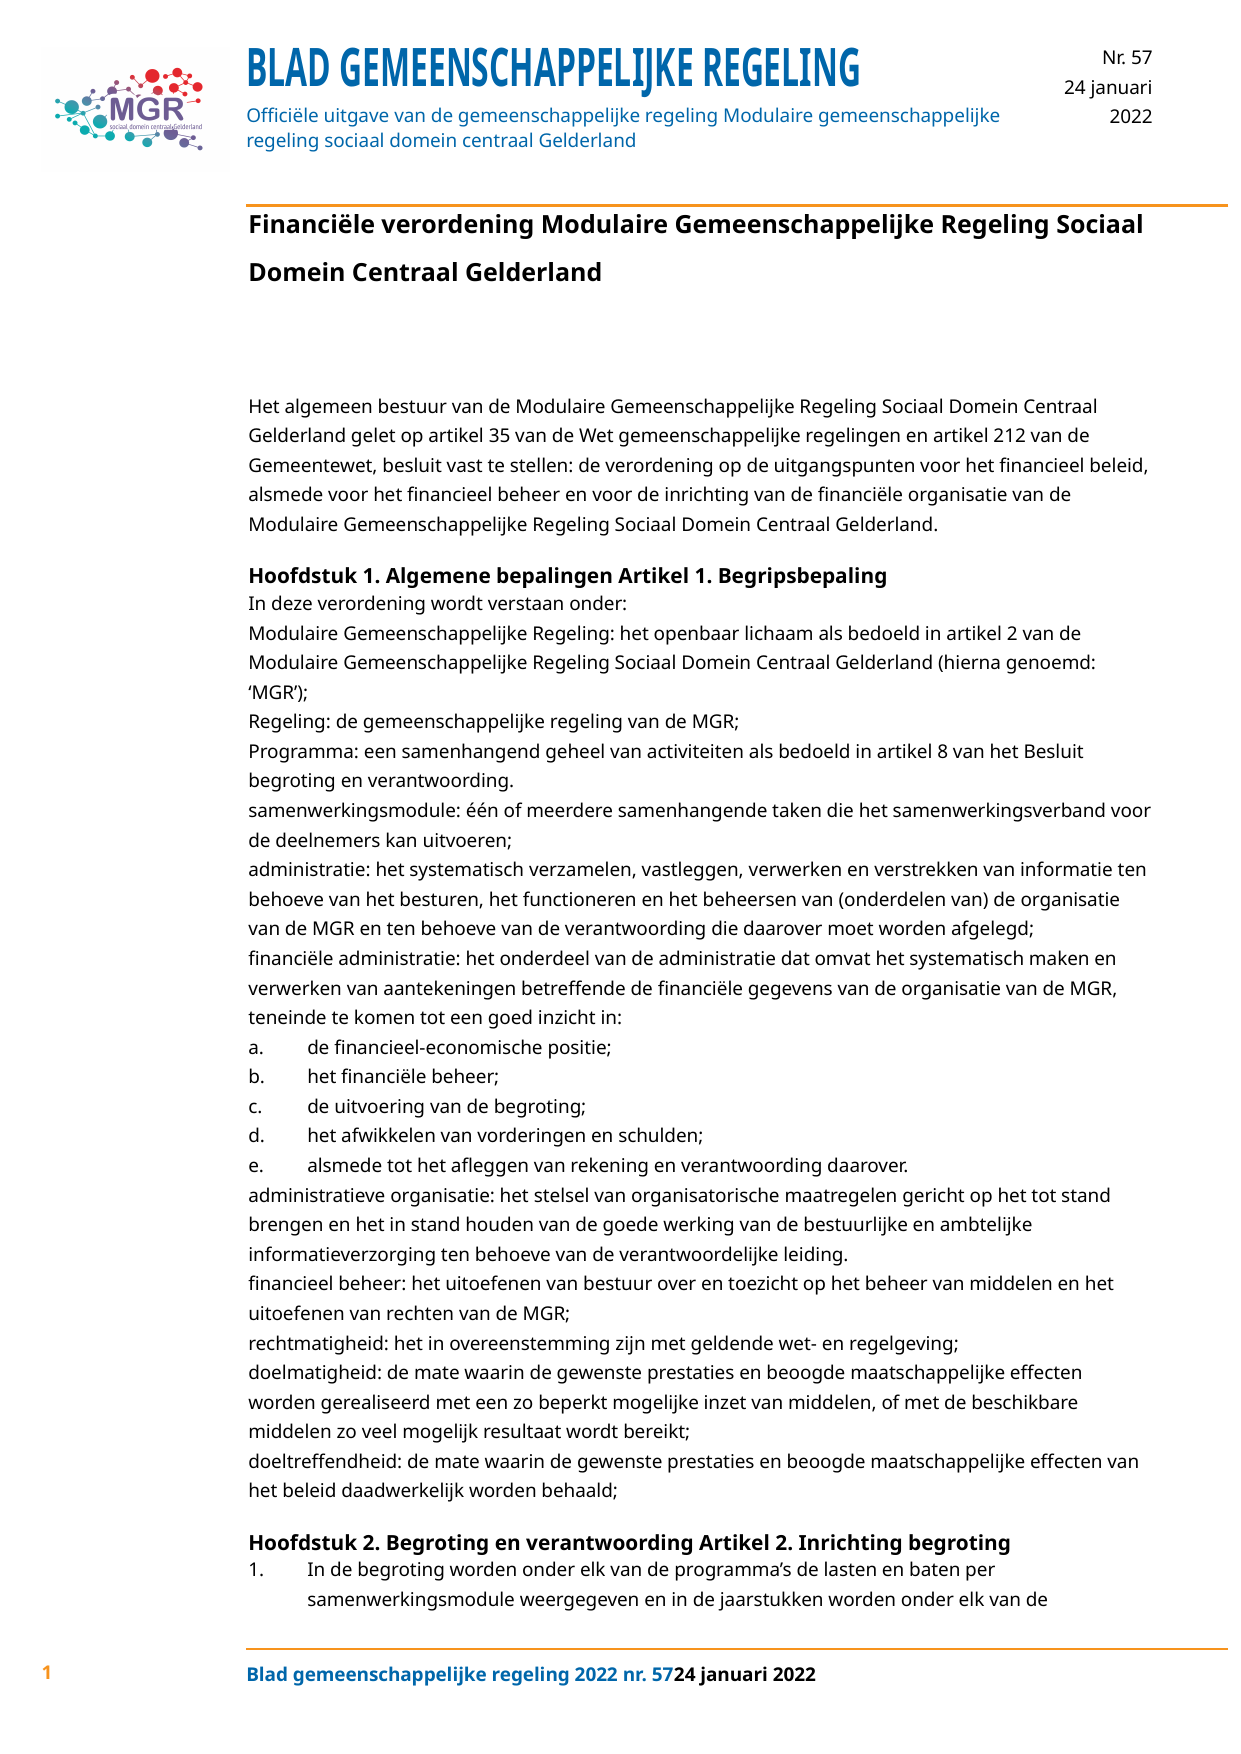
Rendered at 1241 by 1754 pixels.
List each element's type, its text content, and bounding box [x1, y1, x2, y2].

list het afwikkelen van vorderingen en schulden; [248, 1123, 1152, 1148]
text doelmatigheid: de mate waarin de gewenste prestaties en beoogde maatschappelijke effecten worden gerealiseerd met een zo beperkt mogelijke inzet van middelen, of met de beschikbare middelen zo veel mogelijk resultaat wordt bereikt; [248, 1359, 1152, 1444]
text financiële administratie: het onderdeel van de administratie dat omvat het systematisch maken en verwerken van aantekeningen betreffende de financiële gegevens van de organisatie van de MGR, teneinde te komen tot een goed inzicht in: [248, 945, 1152, 1030]
text financieel beheer: het uitoefenen van bestuur over en toezicht op het beheer van middelen en het uitoefenen van rechten van de MGR; [248, 1271, 1152, 1326]
text Modulaire Gemeenschappelijke Regeling: het openbaar lichaam als bedoeld in artikel 2 van de Modulaire Gemeenschappelijke Regeling Sociaal Domein Centraal Gelderland (hierna genoemd: ‘MGR’); [248, 620, 1152, 704]
text samenwerkingsmodule: één of meerdere samenhangende taken die het samenwerkingsverband voor de deelnemers kan uitvoeren; [248, 797, 1152, 852]
text Financiële verordening Modulaire Gemeenschappelijke Regeling Sociaal Domein Centraal Gelderland [248, 207, 1152, 288]
text Programma: een samenhangend geheel van activiteiten als bedoeld in artikel 8 van het Besluit begroting en verantwoording. [248, 738, 1152, 793]
text rechtmatigheid: het in overeenstemming zijn met geldende wet- en regelgeving; [248, 1330, 1152, 1355]
picture [41, 47, 231, 172]
text In deze verordening wordt verstaan onder: [248, 590, 1152, 616]
text administratieve organisatie: het stelsel van organisatorische maatregelen gericht op het tot stand brengen en het in stand houden van de goede werking van de bestuurlijke en ambtelijke informatieverzorging ten behoeve van de verantwoordelijke leiding. [248, 1182, 1152, 1267]
text Het algemeen bestuur van de Modulaire Gemeenschappelijke Regeling Sociaal Domein Centraal Gelderland gelet op artikel 35 van de Wet gemeenschappelijke regelingen en artikel 212 van de Gemeentewet, besluit vast te stellen: de verordening op de uitgangspunten voor het financieel beleid, alsmede voor het financieel beheer en voor de inrichting van de financiële organisatie van de Modulaire Gemeenschappelijke Regeling Sociaal Domein Centraal Gelderland. [248, 393, 1152, 537]
list alsmede tot het afleggen van rekening en verantwoording daarover. [248, 1152, 1152, 1178]
list In de begroting worden onder elk van de programma’s de lasten en baten per samenwerkingsmodule weergegeven en in de jaarstukken worden onder elk van de [248, 1556, 1152, 1612]
text Hoofdstuk 1. Algemene bepalingen Artikel 1. Begripsbepaling [248, 562, 1152, 590]
list het financiële beheer; [248, 1063, 1152, 1089]
text Hoofdstuk 2. Begroting en verantwoording Artikel 2. Inrichting begroting [248, 1528, 1152, 1556]
text administratie: het systematisch verzamelen, vastleggen, verwerken en verstrekken van informatie ten behoeve van het besturen, het functioneren en het beheersen van (onderdelen van) de organisatie van de MGR en ten behoeve van de verantwoording die daarover moet worden afgelegd; [248, 856, 1152, 941]
list de financieel-economische positie; [248, 1034, 1152, 1059]
text Regeling: de gemeenschappelijke regeling van de MGR; [248, 708, 1152, 734]
list de uitvoering van de begroting; [248, 1093, 1152, 1119]
text doeltreffendheid: de mate waarin de gewenste prestaties en beoogde maatschappelijke effecten van het beleid daadwerkelijk worden behaald; [248, 1448, 1152, 1503]
